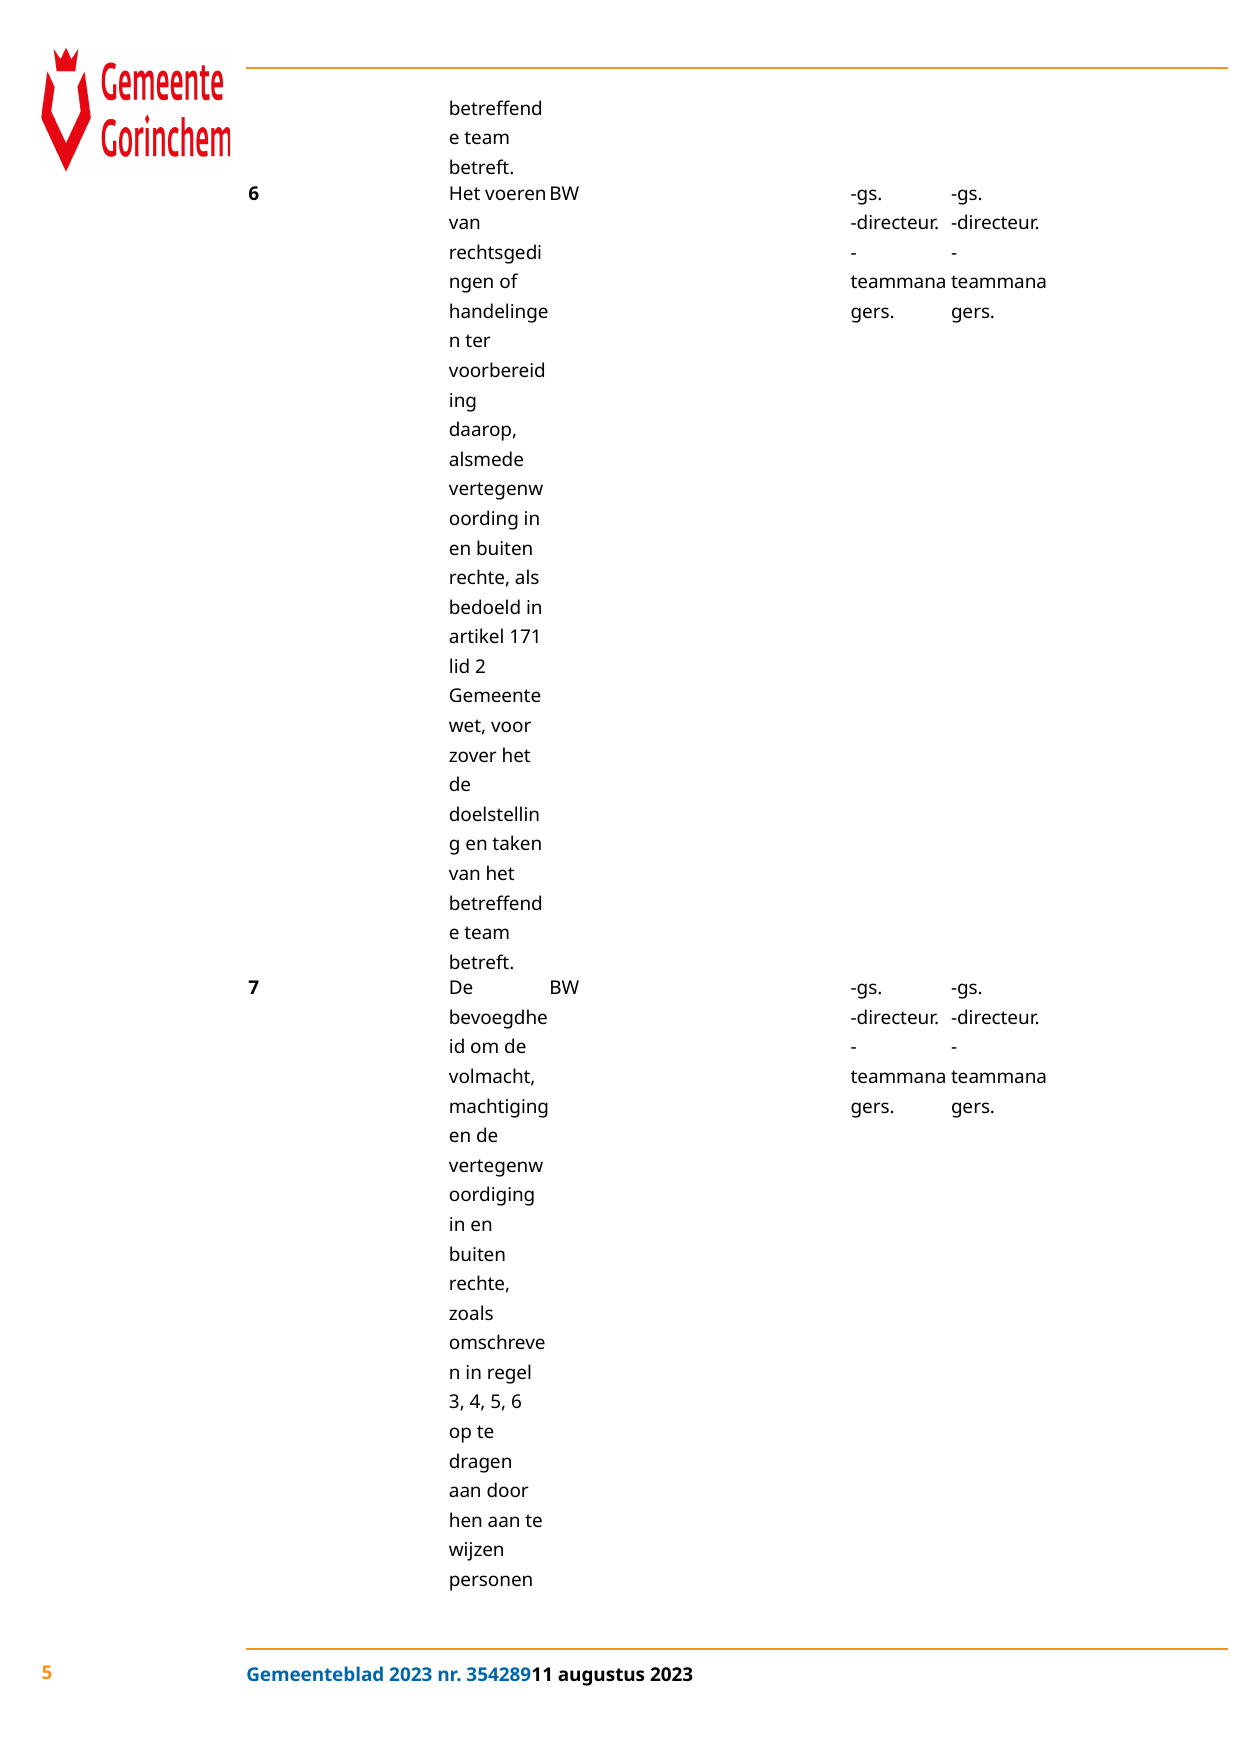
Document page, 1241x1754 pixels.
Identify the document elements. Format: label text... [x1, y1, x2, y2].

table_cell [650, 975, 750, 1592]
table_cell 6 [248, 180, 348, 974]
table_cell [348, 180, 449, 974]
table_cell [1051, 975, 1152, 1592]
table_cell Het voeren van rechtsgedingen of handelingen ter voorbereiding daarop, alsmede vertegenwoording in en buiten rechte, als bedoeld in artikel 171 lid 2 Gemeentewet, voor zover het de doelstelling en taken van het betreffende team betreft. [449, 180, 549, 974]
table_cell [750, 95, 850, 180]
table_cell [348, 95, 449, 180]
table_cell [850, 95, 951, 180]
table_cell [549, 95, 649, 180]
table_cell [650, 180, 750, 974]
table_cell [750, 180, 850, 974]
table_cell 7 [248, 975, 348, 1592]
table_cell [248, 95, 348, 180]
picture [41, 47, 231, 172]
table_cell [951, 95, 1051, 180]
table_cell [1051, 180, 1152, 974]
table_cell -gs. -directeur. -teammanagers. [850, 180, 951, 974]
table_cell [650, 95, 750, 180]
table_cell betreffende team betreft. [449, 95, 549, 180]
table_cell BW [549, 180, 649, 974]
table_cell -gs. -directeur. -teammanagers. [951, 975, 1051, 1592]
table_cell [750, 975, 850, 1592]
table_cell -gs. -directeur. -teammanagers. [850, 975, 951, 1592]
table_cell [1051, 95, 1152, 180]
table_cell BW [549, 975, 649, 1592]
table_cell De bevoegdheid om de volmacht, machtiging en de vertegenwoordiging in en buiten rechte, zoals omschreven in regel 3, 4, 5, 6 op te dragen aan door hen aan te wijzen personen [449, 975, 549, 1592]
table_cell [348, 975, 449, 1592]
table_cell -gs. -directeur. -teammanagers. [951, 180, 1051, 974]
